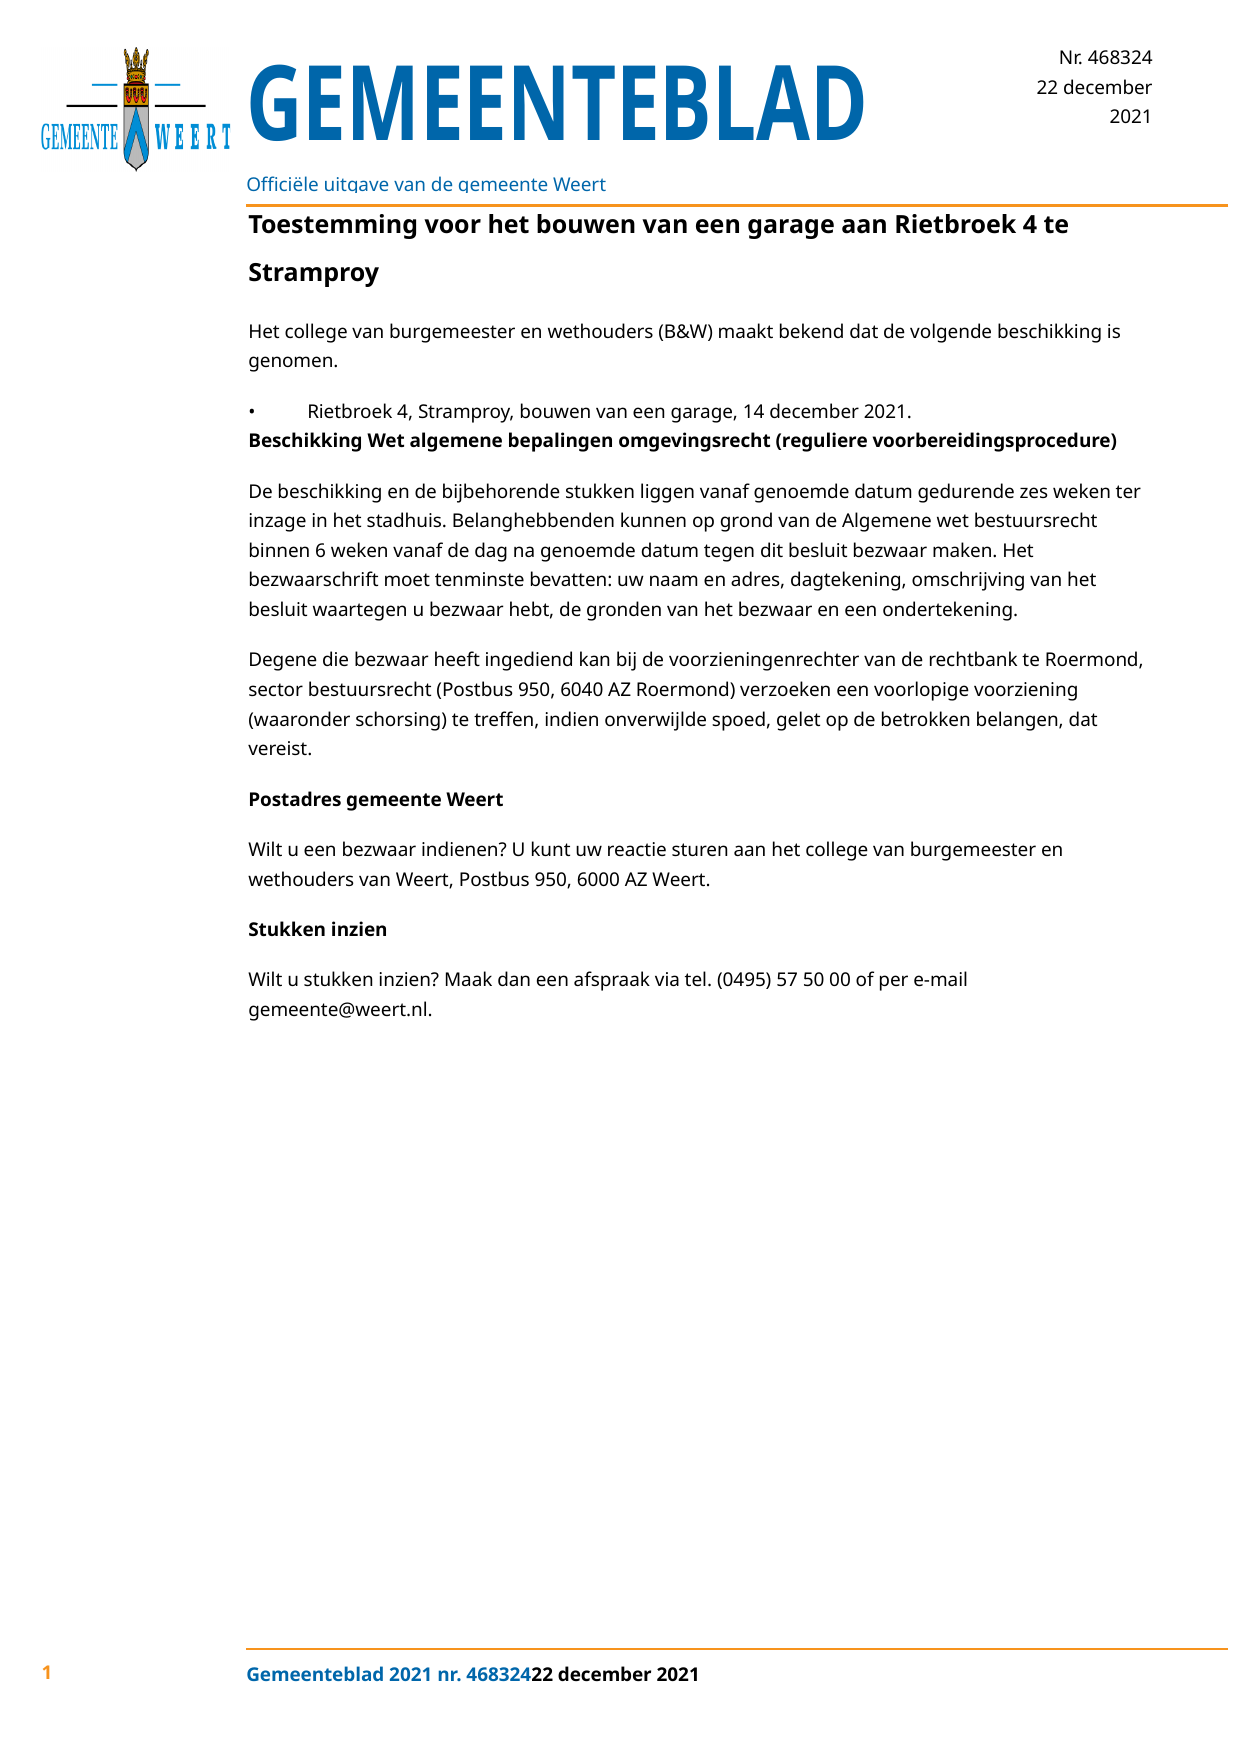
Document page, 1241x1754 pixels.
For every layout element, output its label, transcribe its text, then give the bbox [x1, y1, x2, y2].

text Toestemming voor het bouwen van een garage aan Rietbroek 4 te Stramproy [248, 207, 1152, 288]
text Wilt u stukken inzien? Maak dan een afspraak via tel. (0495) 57 50 00 of per e-mail gemeente@weert.nl. [248, 967, 1152, 1022]
text De beschikking en de bijbehorende stukken liggen vanaf genoemde datum gedurende zes weken ter inzage in het stadhuis. Belanghebbenden kunnen op grond van de Algemene wet bestuursrecht binnen 6 weken vanaf de dag na genoemde datum tegen dit besluit bezwaar maken. Het bezwaarschrift moet tenminste bevatten: uw naam en adres, dagtekening, omschrijving van het besluit waartegen u bezwaar hebt, de gronden van het bezwaar en een ondertekening. [248, 478, 1152, 622]
picture [41, 47, 231, 172]
text Stukken inzien [248, 916, 1152, 942]
text Het college van burgemeester en wethouders (B&W) maakt bekend dat de volgende beschikking is genomen. [248, 318, 1152, 373]
text Postadres gemeente Weert [248, 786, 1152, 812]
text Degene die bezwaar heeft ingediend kan bij de voorzieningenrechter van de rechtbank te Roermond, sector bestuursrecht (Postbus 950, 6040 AZ Roermond) verzoeken een voorlopige voorziening (waaronder schorsing) te treffen, indien onverwijlde spoed, gelet op de betrokken belangen, dat vereist. [248, 647, 1152, 761]
text Beschikking Wet algemene bepalingen omgevingsrecht (reguliere voorbereidingsprocedure) [248, 427, 1152, 453]
list Rietbroek 4, Stramproy, bouwen van een garage, 14 december 2021. [248, 398, 1152, 424]
text Wilt u een bezwaar indienen? U kunt uw reactie sturen aan het college van burgemeester en wethouders van Weert, Postbus 950, 6000 AZ Weert. [248, 836, 1152, 892]
